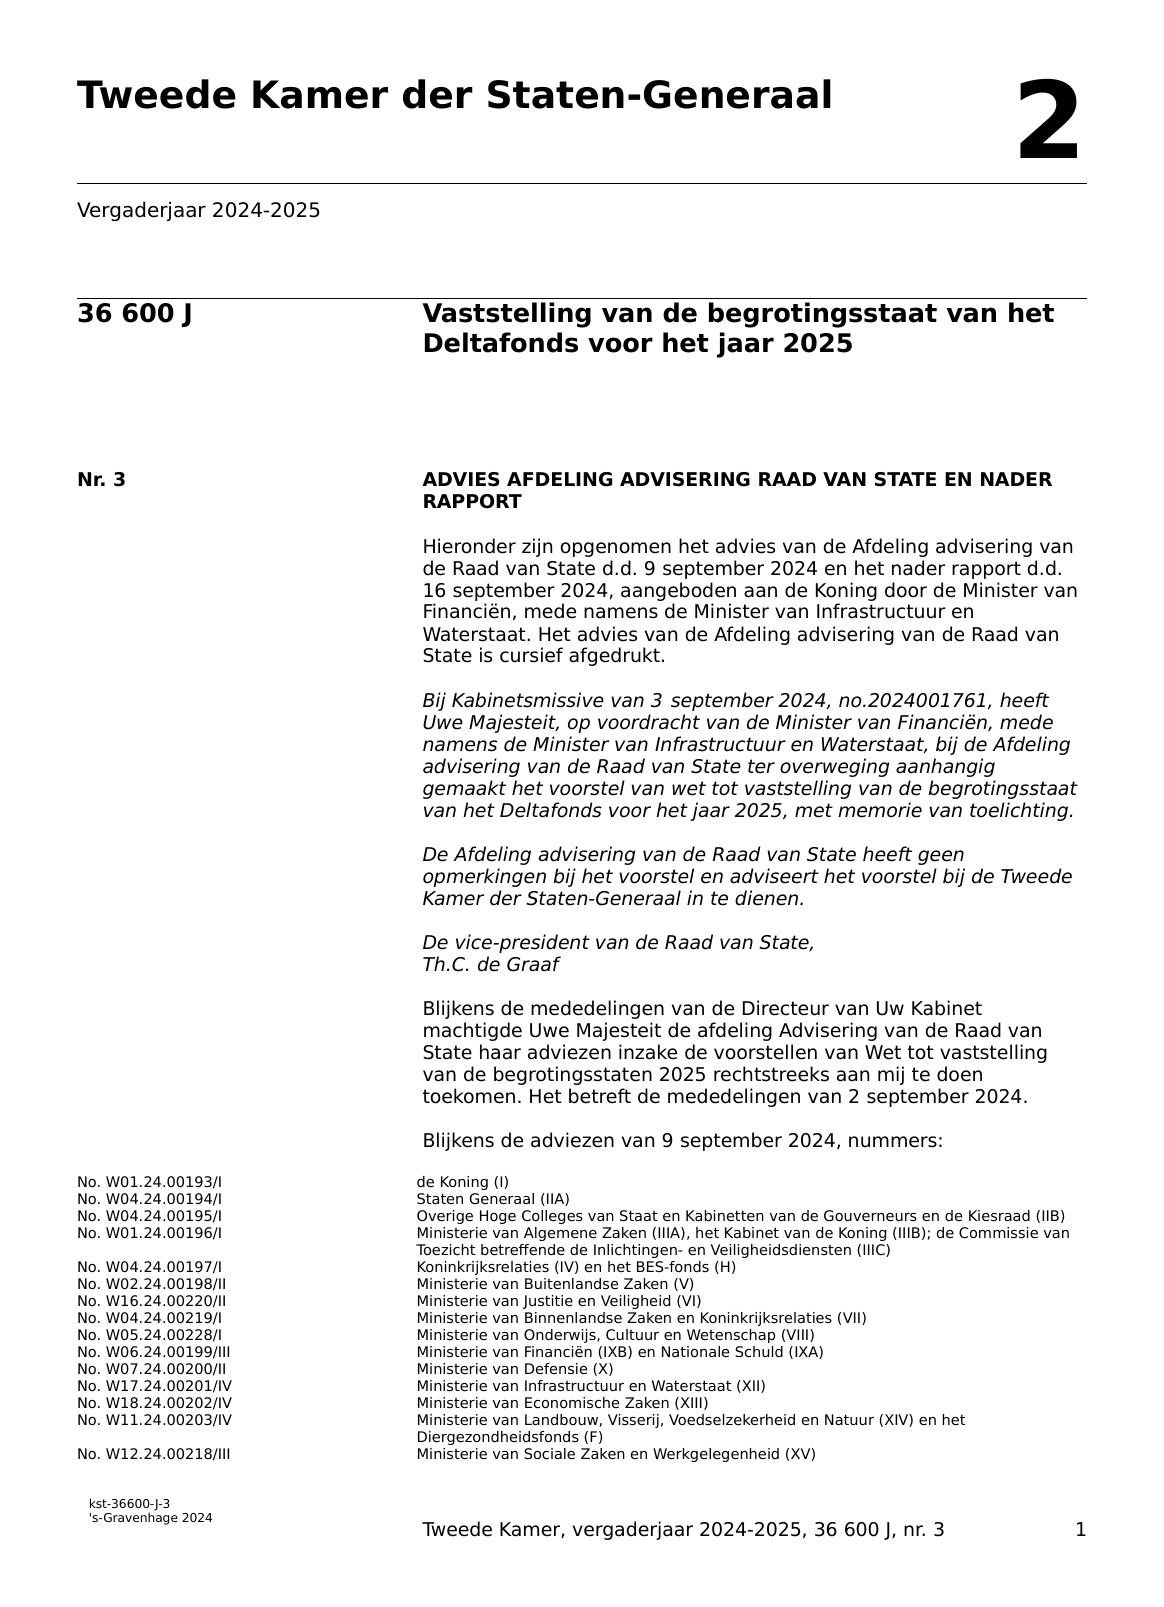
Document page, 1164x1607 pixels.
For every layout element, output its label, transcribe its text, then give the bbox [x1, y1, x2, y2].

table_cell No. W04.24.00197/I [77, 1259, 410, 1276]
subtitle 36 600 J Vaststelling van de begrotingsstaat van het Deltafonds voor het jaar 2025 [77, 299, 1087, 358]
text Bij Kabinetsmissive van 3 september 2024, no.2024001761, heeft Uwe Majesteit, op voordracht van de Minister van Financiën, mede namens de Minister van Infrastructuur en Waterstaat, bij de Afdeling advisering van de Raad van State ter overweging aanhangig gemaakt het voorstel van wet tot vaststelling van de begrotingsstaat van het Deltafonds voor het jaar 2025, met memorie van toelichting. [422, 689, 1087, 821]
text Th.C. de Graaf [422, 954, 1087, 976]
text Blijkens de adviezen van 9 september 2024, nummers: [422, 1130, 1087, 1152]
table_cell Vergaderjaar 2024-2025 [77, 184, 1087, 298]
table_cell Ministerie van Onderwijs, Cultuur en Wetenschap (VIII) [410, 1327, 1087, 1344]
text De vice-president van de Raad van State, [422, 932, 1087, 954]
text kst-36600-J-3 [88, 1497, 323, 1511]
table_cell No. W16.24.00220/II [77, 1293, 410, 1310]
table_cell No. W06.24.00199/III [77, 1344, 410, 1361]
table_cell No. W04.24.00194/I [77, 1191, 410, 1208]
table_cell No. W07.24.00200/II [77, 1361, 410, 1378]
table_cell No. W11.24.00203/IV [77, 1412, 410, 1446]
table_header No. W01.24.00193/I [77, 1174, 410, 1191]
table_cell Ministerie van Sociale Zaken en Werkgelegenheid (XV) [410, 1446, 1087, 1462]
table_cell No. W04.24.00195/I [77, 1208, 410, 1225]
table_header Tweede Kamer der Staten-Generaal [77, 59, 886, 183]
table_cell No. W17.24.00201/IV [77, 1378, 410, 1394]
table_cell Ministerie van Binnenlandse Zaken en Koninkrijksrelaties (VII) [410, 1310, 1087, 1327]
table_cell No. W05.24.00228/I [77, 1327, 410, 1344]
table_cell Ministerie van Buitenlandse Zaken (V) [410, 1276, 1087, 1293]
table_header 2 [886, 59, 1087, 183]
table_cell Ministerie van Infrastructuur en Waterstaat (XII) [410, 1378, 1087, 1394]
table_cell Ministerie van Justitie en Veiligheid (VI) [410, 1293, 1087, 1310]
text Blijkens de mededelingen van de Directeur van Uw Kabinet machtigde Uwe Majesteit de afdeling Advisering van de Raad van State haar adviezen inzake de voorstellen van Wet tot vaststelling van de begrotingsstaten 2025 rechtstreeks aan mij te doen toekomen. Het betreft de mededelingen van 2 september 2024. [422, 998, 1087, 1108]
table_cell No. W04.24.00219/I [77, 1310, 410, 1327]
table_cell No. W01.24.00196/I [77, 1225, 410, 1259]
text De Afdeling advisering van de Raad van State heeft geen opmerkingen bij het voorstel en adviseert het voorstel bij de Tweede Kamer der Staten-Generaal in te dienen. [422, 844, 1087, 909]
table_cell Ministerie van Algemene Zaken (IIIA), het Kabinet van de Koning (IIIB); de Commissie van Toezicht betreffende de Inlichtingen- en Veiligheidsdiensten (IIIC) [410, 1225, 1087, 1259]
table_cell No. W02.24.00198/II [77, 1276, 410, 1293]
table_cell Ministerie van Defensie (X) [410, 1361, 1087, 1378]
table_cell No. W12.24.00218/III [77, 1446, 410, 1462]
text 's-Gravenhage 2024 [88, 1511, 323, 1525]
table_cell Ministerie van Economische Zaken (XIII) [410, 1395, 1087, 1412]
text Hieronder zijn opgenomen het advies van de Afdeling advisering van de Raad van State d.d. 9 september 2024 en het nader rapport d.d. 16 september 2024, aangeboden aan de Koning door de Minister van Financiën, mede namens de Minister van Infrastructuur en Waterstaat. Het advies van de Afdeling advisering van de Raad van State is cursief afgedrukt. [422, 536, 1087, 667]
table_cell No. W18.24.00202/IV [77, 1395, 410, 1412]
table_cell Ministerie van Landbouw, Visserij, Voedselzekerheid en Natuur (XIV) en het Diergezondheidsfonds (F) [410, 1412, 1087, 1446]
table_header de Koning (I) [410, 1174, 1087, 1191]
table_cell Koninkrijksrelaties (IV) en het BES-fonds (H) [410, 1259, 1087, 1276]
table_cell Ministerie van Financiën (IXB) en Nationale Schuld (IXA) [410, 1344, 1087, 1361]
subtitle Nr. 3 ADVIES AFDELING ADVISERING RAAD VAN STATE EN NADER RAPPORT [77, 469, 1087, 513]
table_cell Overige Hoge Colleges van Staat en Kabinetten van de Gouverneurs en de Kiesraad (IIB) [410, 1208, 1087, 1225]
table_cell Staten Generaal (IIA) [410, 1191, 1087, 1208]
